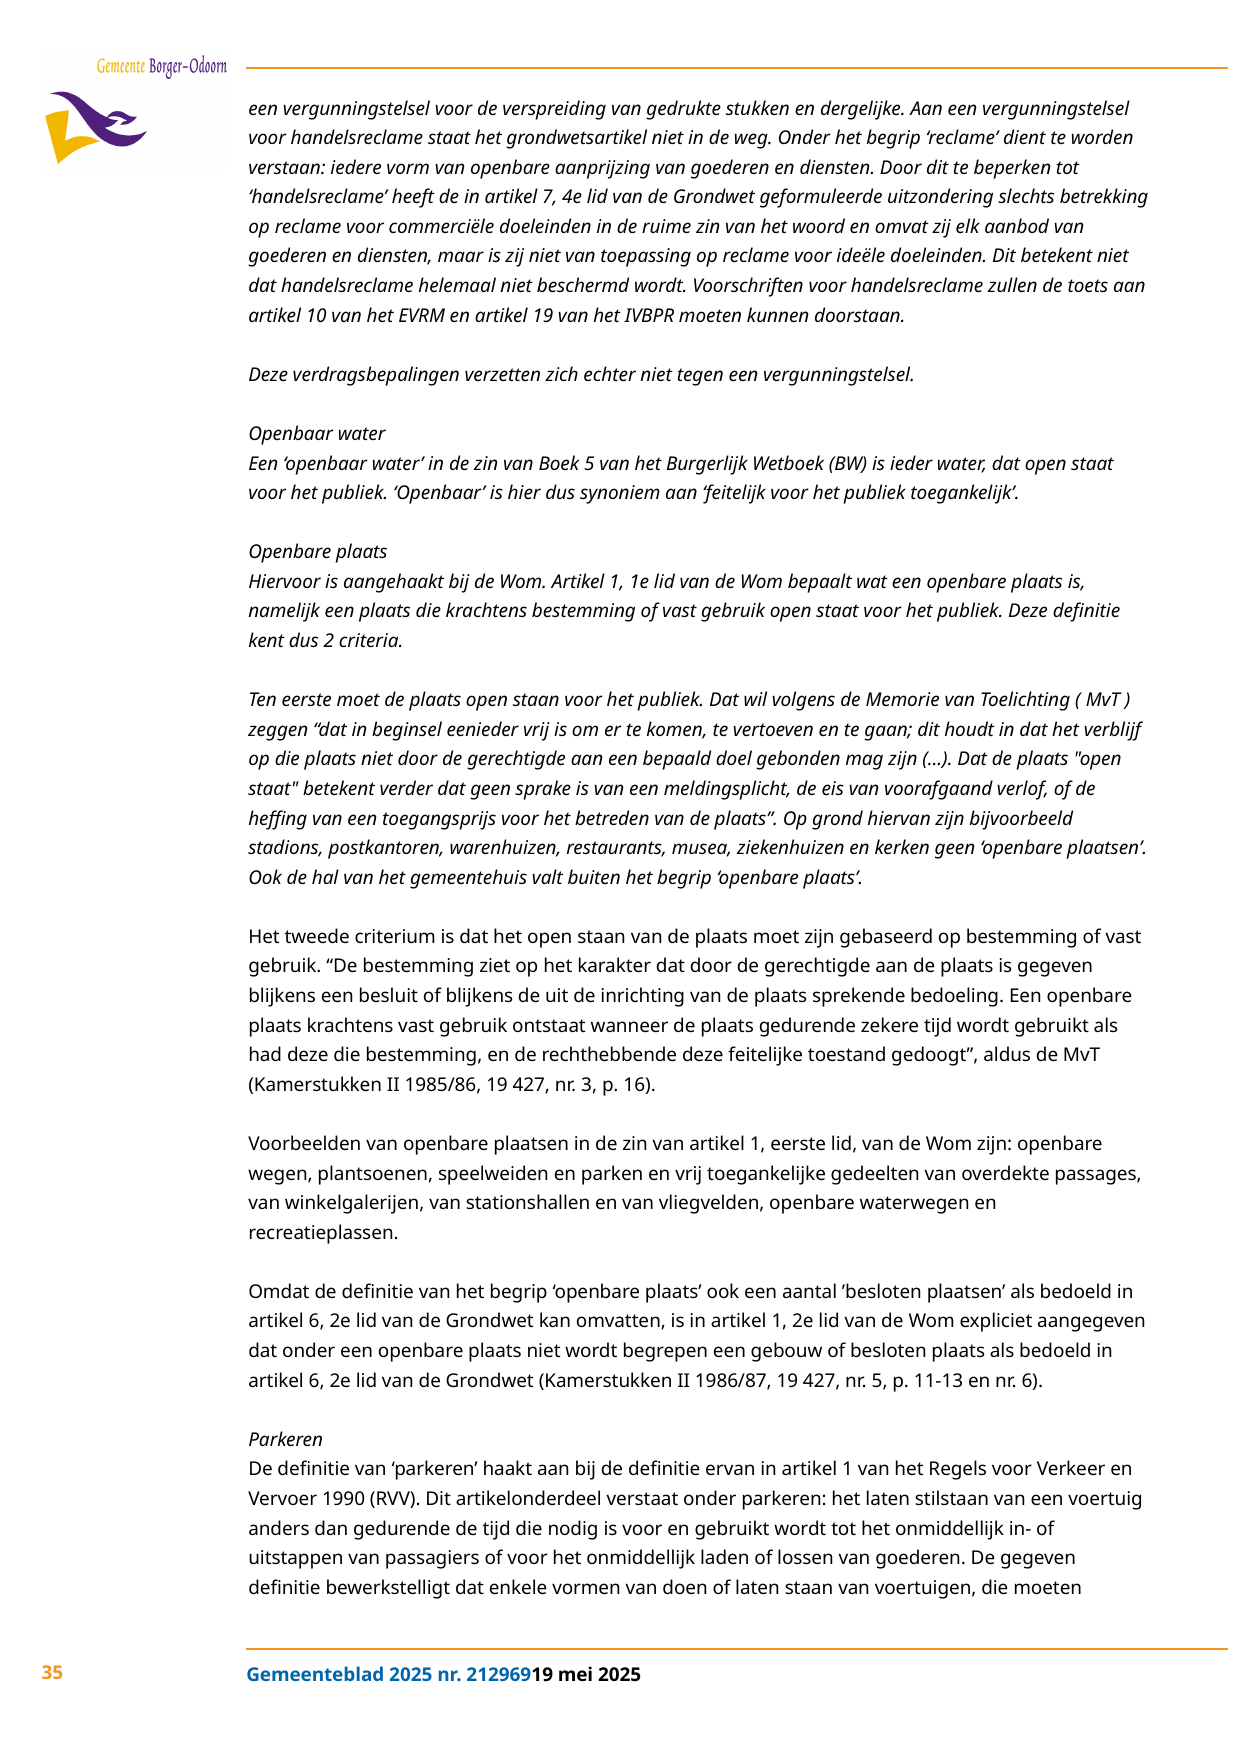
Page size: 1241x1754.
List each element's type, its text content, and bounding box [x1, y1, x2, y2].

text Het tweede criterium is dat het open staan van de plaats moet zijn gebaseerd op bestemming of vast gebruik. “De bestemming ziet op het karakter dat door de gerechtigde aan de plaats is gegeven blijkens een besluit of blijkens de uit de inrichting van de plaats sprekende bedoeling. Een openbare plaats krachtens vast gebruik ontstaat wanneer de plaats gedurende zekere tijd wordt gebruikt als had deze die bestemming, en de rechthebbende deze feitelijke toestand gedoogt”, aldus de MvT (Kamerstukken II 1985/86, 19 427, nr. 3, p. 16). [248, 923, 1152, 1097]
text Parkeren [248, 1426, 1152, 1452]
text De definitie van ‘parkeren’ haakt aan bij de definitie ervan in artikel 1 van het Regels voor Verkeer en Vervoer 1990 (RVV). Dit artikelonderdeel verstaat onder parkeren: het laten stilstaan van een voertuig anders dan gedurende de tijd die nodig is voor en gebruikt wordt tot het onmiddellijk in- of uitstappen van passagiers of voor het onmiddellijk laden of lossen van goederen. De gegeven definitie bewerkstelligt dat enkele vormen van doen of laten staan van voertuigen, die moeten [248, 1456, 1152, 1600]
text Openbaar water [248, 420, 1152, 446]
text een vergunningstelsel voor de verspreiding van gedrukte stukken en dergelijke. Aan een vergunningstelsel voor handelsreclame staat het grondwetsartikel niet in de weg. Onder het begrip ‘reclame’ dient te worden verstaan: iedere vorm van openbare aanprijzing van goederen en diensten. Door dit te beperken tot ‘handelsreclame’ heeft de in artikel 7, 4e lid van de Grondwet geformuleerde uitzondering slechts betrekking op reclame voor commerciële doeleinden in de ruime zin van het woord en omvat zij elk aanbod van goederen en diensten, maar is zij niet van toepassing op reclame voor ideële doeleinden. Dit betekent niet dat handelsreclame helemaal niet beschermd wordt. Voorschriften voor handelsreclame zullen de toets aan artikel 10 van het EVRM en artikel 19 van het IVBPR moeten kunnen doorstaan. [248, 95, 1152, 328]
text Omdat de definitie van het begrip ‘openbare plaats’ ook een aantal ’besloten plaatsen’ als bedoeld in artikel 6, 2e lid van de Grondwet kan omvatten, is in artikel 1, 2e lid van de Wom expliciet aangegeven dat onder een openbare plaats niet wordt begrepen een gebouw of besloten plaats als bedoeld in artikel 6, 2e lid van de Grondwet (Kamerstukken II 1986/87, 19 427, nr. 5, p. 11-13 en nr. 6). [248, 1278, 1152, 1393]
picture [41, 47, 231, 172]
text Hiervoor is aangehaakt bij de Wom. Artikel 1, 1e lid van de Wom bepaalt wat een openbare plaats is, namelijk een plaats die krachtens bestemming of vast gebruik open staat voor het publiek. Deze definitie kent dus 2 criteria. [248, 568, 1152, 653]
text Een ‘openbaar water’ in de zin van Boek 5 van het Burgerlijk Wetboek (BW) is ieder water, dat open staat voor het publiek. ‘Openbaar’ is hier dus synoniem aan ‘feitelijk voor het publiek toegankelijk’. [248, 450, 1152, 505]
text Voorbeelden van openbare plaatsen in de zin van artikel 1, eerste lid, van de Wom zijn: openbare wegen, plantsoenen, speelweiden en parken en vrij toegankelijke gedeelten van overdekte passages, van winkelgalerijen, van stationshallen en van vliegvelden, openbare waterwegen en recreatieplassen. [248, 1130, 1152, 1245]
text Ten eerste moet de plaats open staan voor het publiek. Dat wil volgens de Memorie van Toelichting ( MvT ) zeggen “dat in beginsel eenieder vrij is om er te komen, te vertoeven en te gaan; dit houdt in dat het verblijf op die plaats niet door de gerechtigde aan een bepaald doel gebonden mag zijn (...). Dat de plaats "open staat" betekent verder dat geen sprake is van een meldingsplicht, de eis van voorafgaand verlof, of de heffing van een toegangsprijs voor het betreden van de plaats”. Op grond hiervan zijn bijvoorbeeld stadions, postkantoren, warenhuizen, restaurants, musea, ziekenhuizen en kerken geen ‘openbare plaatsen’. Ook de hal van het gemeentehuis valt buiten het begrip ‘openbare plaats’. [248, 686, 1152, 890]
text Openbare plaats [248, 538, 1152, 564]
text Deze verdragsbepalingen verzetten zich echter niet tegen een vergunningstelsel. [248, 361, 1152, 387]
